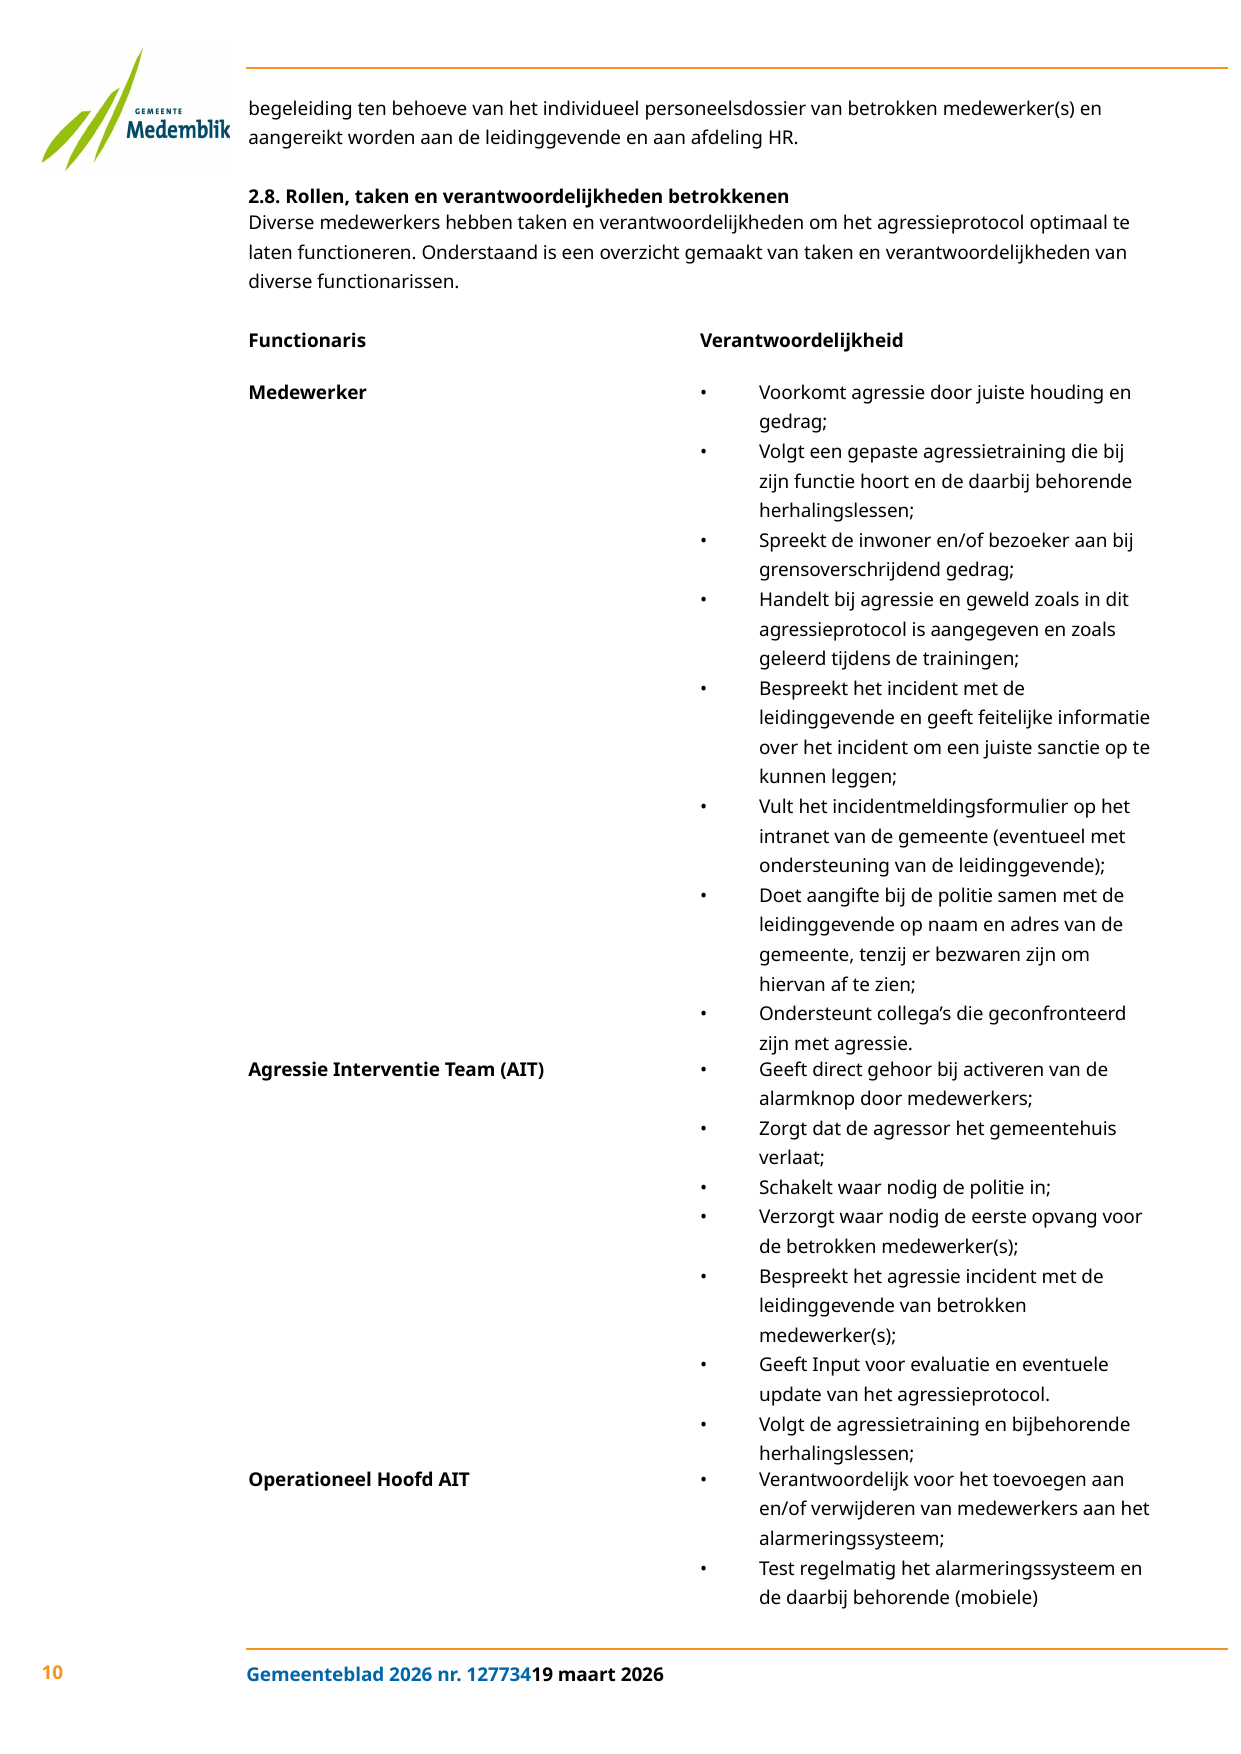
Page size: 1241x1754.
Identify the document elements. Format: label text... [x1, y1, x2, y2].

table_cell Operationeel Hoofd AIT [248, 1466, 700, 1610]
table_cell Geeft direct gehoor bij activeren van de alarmknop door medewerkers; Zorgt dat de agressor het gemeentehuis verlaat; Schakelt waar nodig de politie in; Verzorgt waar nodig de eerste opvang voor de betrokken medewerker(s); Bespreekt het agressie incident met de leidinggevende van betrokken medewerker(s); Geeft Input voor evaluatie en eventuele update van het agressieprotocol. Volgt de agressietraining en bijbehorende herhalingslessen; [700, 1056, 1152, 1466]
text 2.8. Rollen, taken en verantwoordelijkheden betrokkenen [248, 183, 1152, 209]
table_cell [248, 354, 1152, 379]
table_cell Medewerker [248, 379, 700, 1056]
table_header Verantwoordelijkheid [700, 328, 1152, 353]
table_header Functionaris [248, 328, 700, 353]
text begeleiding ten behoeve van het individueel personeelsdossier van betrokken medewerker(s) en aangereikt worden aan de leidinggevende en aan afdeling HR. [248, 95, 1152, 150]
table_cell Agressie Interventie Team (AIT) [248, 1056, 700, 1466]
picture [41, 47, 231, 172]
table_cell Verantwoordelijk voor het toevoegen aan en/of verwijderen van medewerkers aan het alarmeringssysteem; Test regelmatig het alarmeringssysteem en de daarbij behorende (mobiele) [700, 1466, 1152, 1610]
text Diverse medewerkers hebben taken en verantwoordelijkheden om het agressieprotocol optimaal te laten functioneren. Onderstaand is een overzicht gemaakt van taken en verantwoordelijkheden van diverse functionarissen. [248, 209, 1152, 294]
table_cell Voorkomt agressie door juiste houding en gedrag; Volgt een gepaste agressietraining die bij zijn functie hoort en de daarbij behorende herhalingslessen; Spreekt de inwoner en/of bezoeker aan bij grensoverschrijdend gedrag; Handelt bij agressie en geweld zoals in dit agressieprotocol is aangegeven en zoals geleerd tijdens de trainingen; Bespreekt het incident met de leidinggevende en geeft feitelijke informatie over het incident om een juiste sanctie op te kunnen leggen; Vult het incidentmeldingsformulier op het intranet van de gemeente (eventueel met ondersteuning van de leidinggevende); Doet aangifte bij de politie samen met de leidinggevende op naam en adres van de gemeente, tenzij er bezwaren zijn om hiervan af te zien; Ondersteunt collega’s die geconfronteerd zijn met agressie. [700, 379, 1152, 1056]
